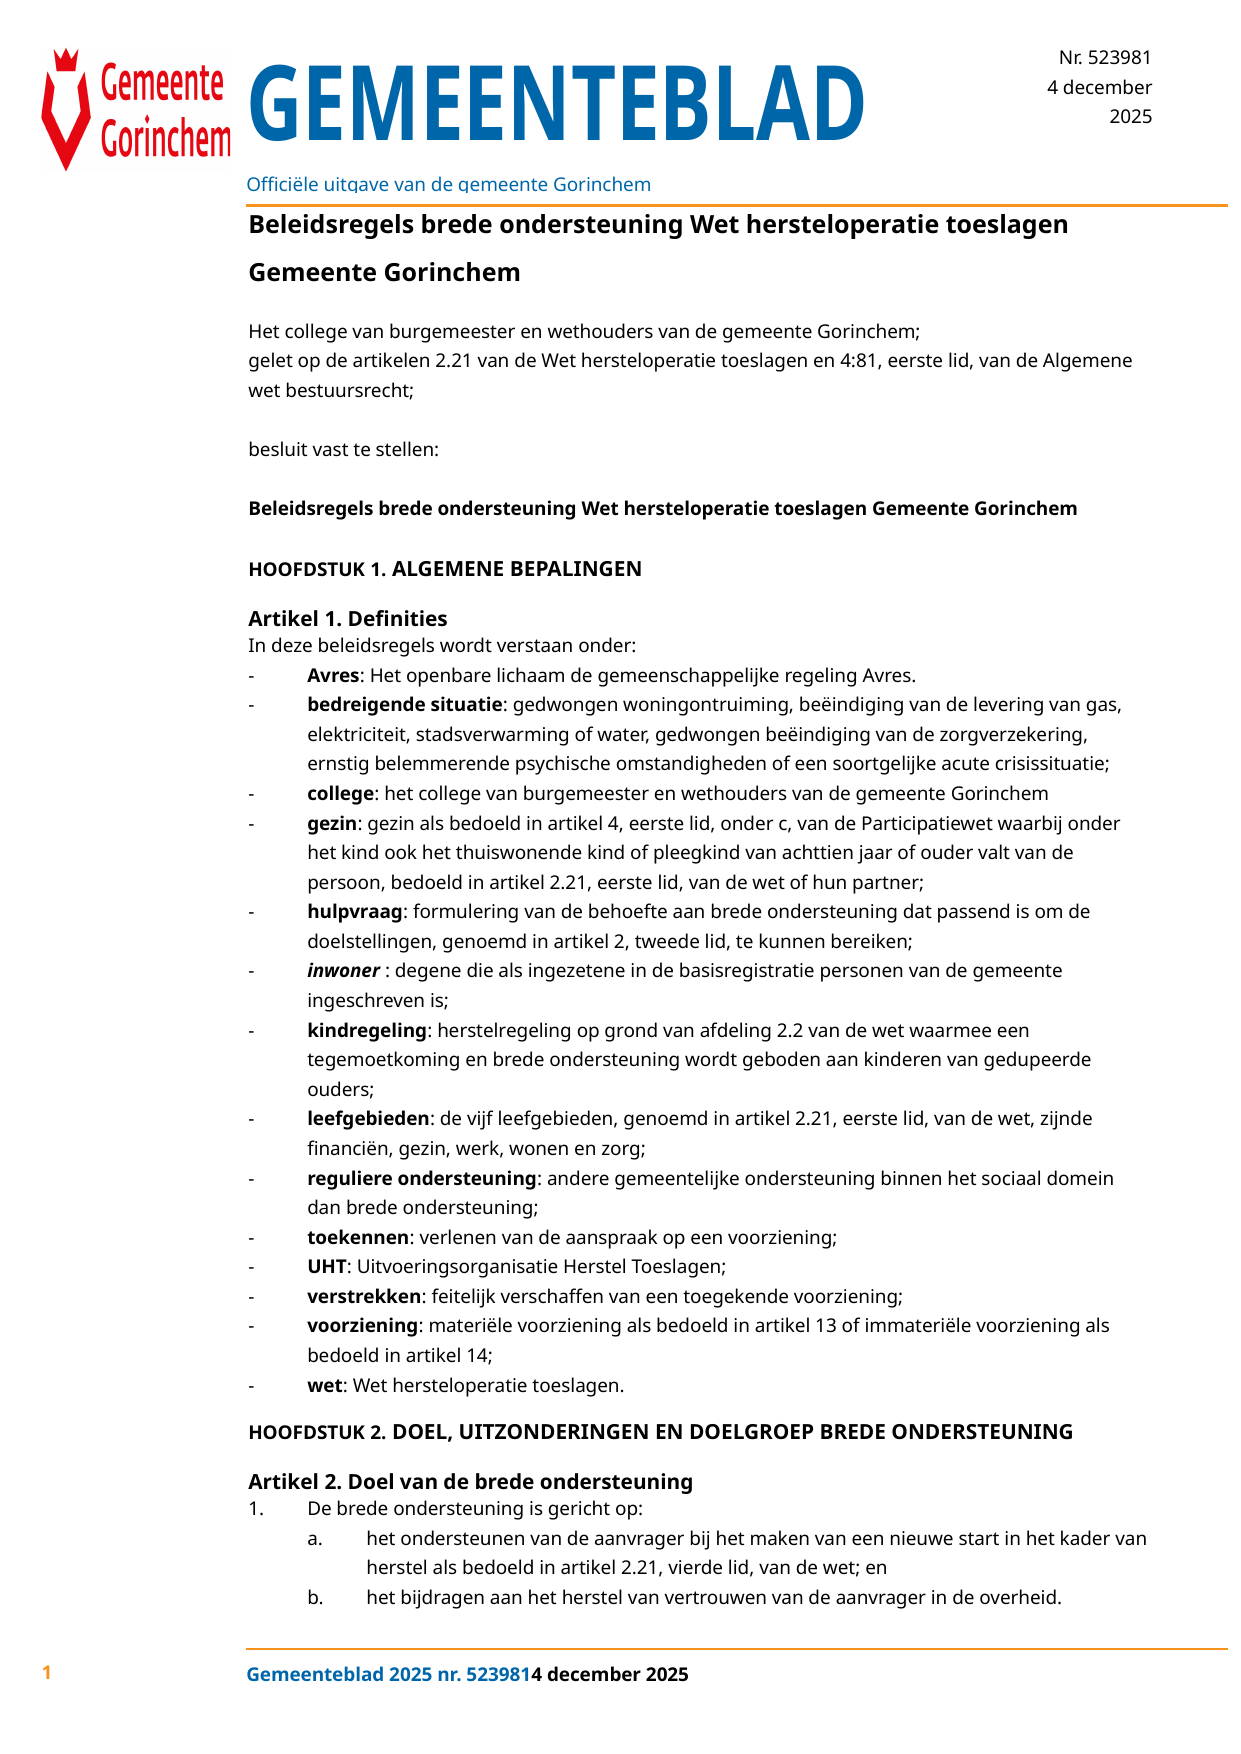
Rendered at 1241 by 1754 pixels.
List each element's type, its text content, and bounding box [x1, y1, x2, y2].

list kindregeling: herstelregeling op grond van afdeling 2.2 van de wet waarmee een tegemoetkoming en brede ondersteuning wordt geboden aan kinderen van gedupeerde ouders; [248, 1017, 1152, 1102]
text HOOFDSTUK 1. ALGEMENE BEPALINGEN [248, 554, 1152, 583]
text Artikel 2. Doel van de brede ondersteuning [248, 1467, 1152, 1495]
text besluit vast te stellen: [248, 436, 1152, 462]
list verstrekken: feitelijk verschaffen van een toegekende voorziening; [248, 1283, 1152, 1309]
list toekennen: verlenen van de aanspraak op een voorziening; [248, 1224, 1152, 1250]
text Artikel 1. Definities [248, 604, 1152, 632]
list gezin: gezin als bedoeld in artikel 4, eerste lid, onder c, van de Participatiewet waarbij onder het kind ook het thuiswonende kind of pleegkind van achttien jaar of ouder valt van de persoon, bedoeld in artikel 2.21, eerste lid, van de wet of hun partner; [248, 810, 1152, 895]
text Beleidsregels brede ondersteuning Wet hersteloperatie toeslagen Gemeente Gorinchem [248, 207, 1152, 288]
list voorziening: materiële voorziening als bedoeld in artikel 13 of immateriële voorziening als bedoeld in artikel 14; [248, 1313, 1152, 1368]
list UHT: Uitvoeringsorganisatie Herstel Toeslagen; [248, 1253, 1152, 1279]
text gelet op de artikelen 2.21 van de Wet hersteloperatie toeslagen en 4:81, eerste lid, van de Algemene wet bestuursrecht; [248, 347, 1152, 403]
list het bijdragen aan het herstel van vertrouwen van de aanvrager in de overheid. [307, 1584, 1152, 1610]
list het ondersteunen van de aanvrager bij het maken van een nieuwe start in het kader van herstel als bedoeld in artikel 2.21, vierde lid, van de wet; en [307, 1525, 1152, 1580]
list inwoner : degene die als ingezetene in de basisregistratie personen van de gemeente ingeschreven is; [248, 958, 1152, 1013]
list college: het college van burgemeester en wethouders van de gemeente Gorinchem [248, 780, 1152, 806]
list leefgebieden: de vijf leefgebieden, genoemd in artikel 2.21, eerste lid, van de wet, zijnde financiën, gezin, werk, wonen en zorg; [248, 1106, 1152, 1161]
list reguliere ondersteuning: andere gemeentelijke ondersteuning binnen het sociaal domein dan brede ondersteuning; [248, 1165, 1152, 1220]
text HOOFDSTUK 2. DOEL, UITZONDERINGEN EN DOELGROEP BREDE ONDERSTEUNING [248, 1417, 1152, 1446]
list De brede ondersteuning is gericht op: [248, 1495, 1152, 1521]
picture [41, 47, 231, 172]
list bedreigende situatie: gedwongen woningontruiming, beëindiging van de levering van gas, elektriciteit, stadsverwarming of water, gedwongen beëindiging van de zorgverzekering, ernstig belemmerende psychische omstandigheden of een soortgelijke acute crisissituatie; [248, 691, 1152, 776]
list hulpvraag: formulering van de behoefte aan brede ondersteuning dat passend is om de doelstellingen, genoemd in artikel 2, tweede lid, te kunnen bereiken; [248, 898, 1152, 954]
text Beleidsregels brede ondersteuning Wet hersteloperatie toeslagen Gemeente Gorinchem [248, 495, 1152, 521]
text In deze beleidsregels wordt verstaan onder: [248, 632, 1152, 658]
text Het college van burgemeester en wethouders van de gemeente Gorinchem; [248, 318, 1152, 344]
list Avres: Het openbare lichaam de gemeenschappelijke regeling Avres. [248, 662, 1152, 688]
list wet: Wet hersteloperatie toeslagen. [248, 1372, 1152, 1398]
